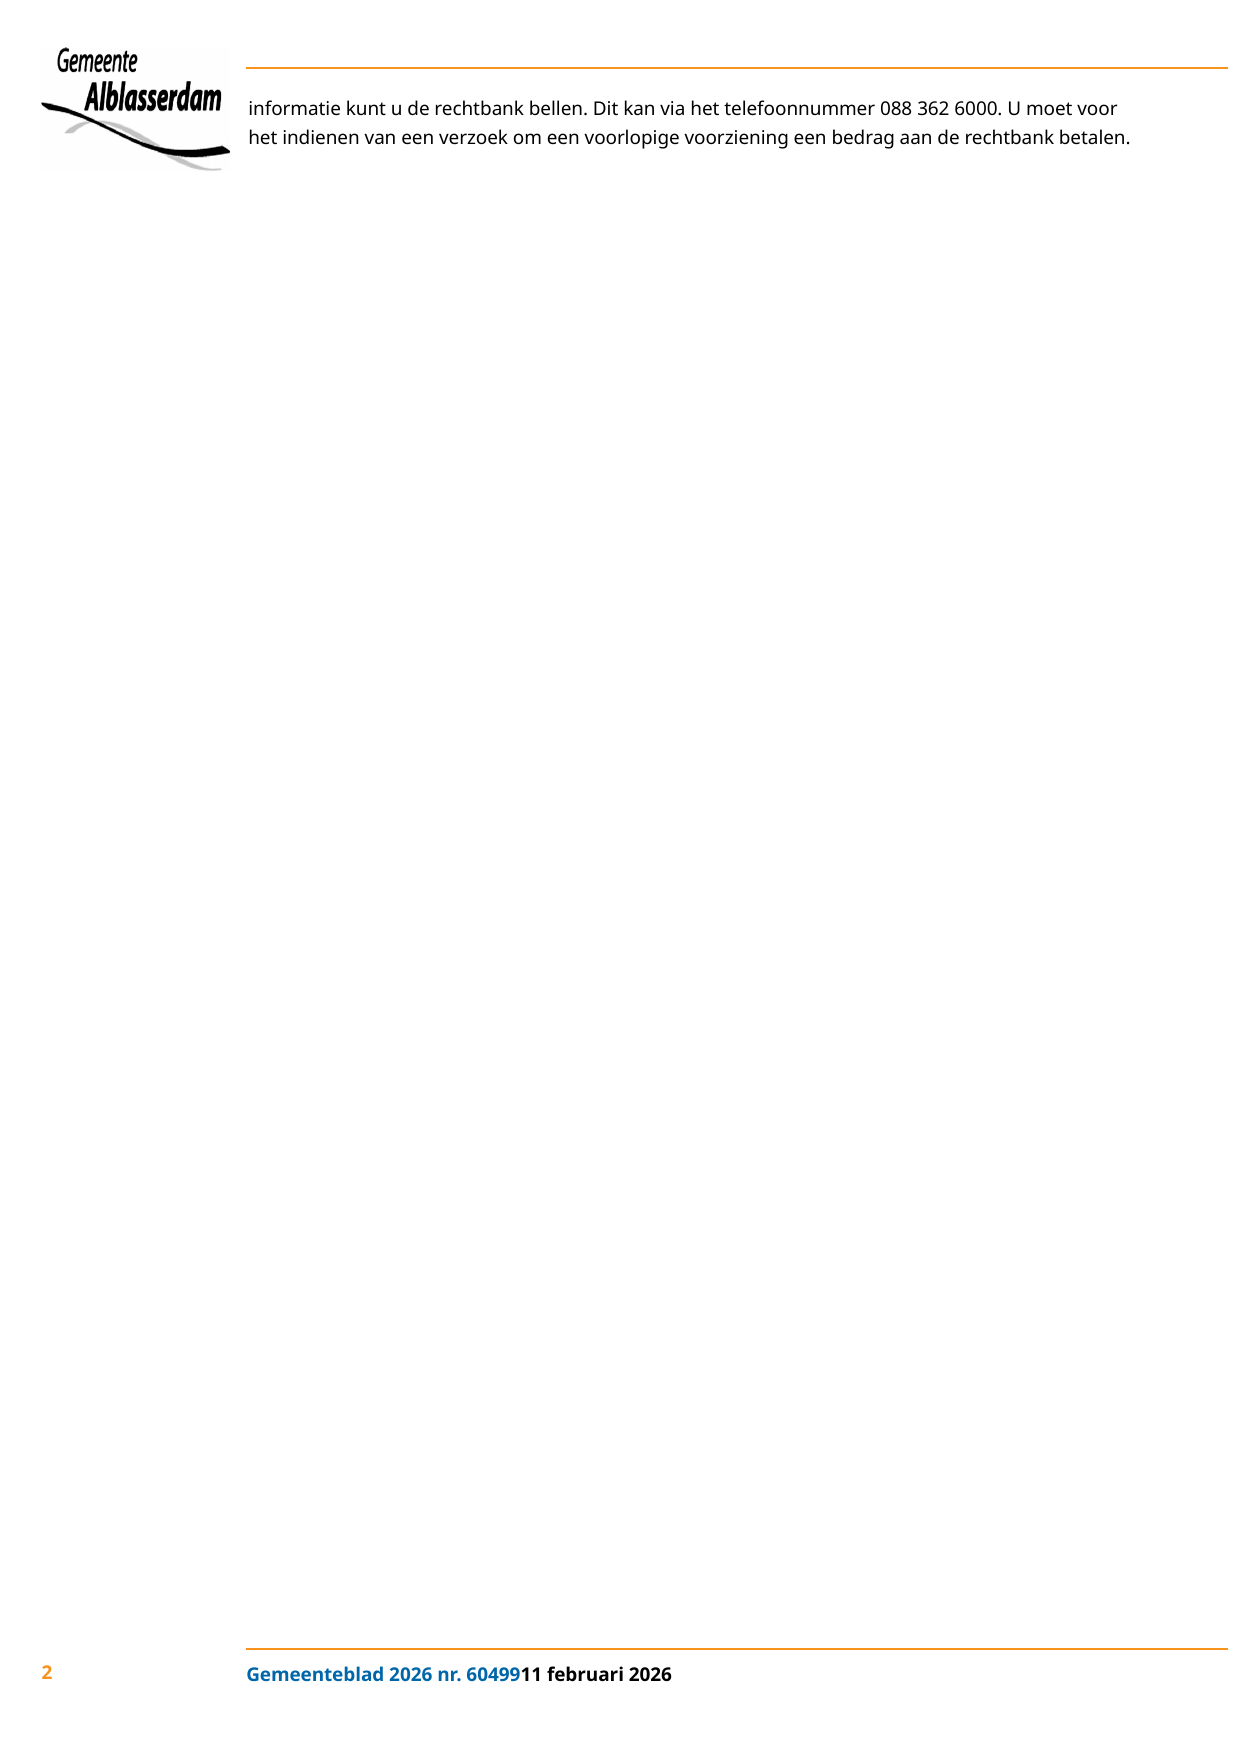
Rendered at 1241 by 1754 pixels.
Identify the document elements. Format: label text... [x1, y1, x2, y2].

text informatie kunt u de rechtbank bellen. Dit kan via het telefoonnummer 088 362 6000. U moet voor het indienen van een verzoek om een voorlopige voorziening een bedrag aan de rechtbank betalen. [248, 95, 1152, 150]
picture [41, 47, 231, 172]
